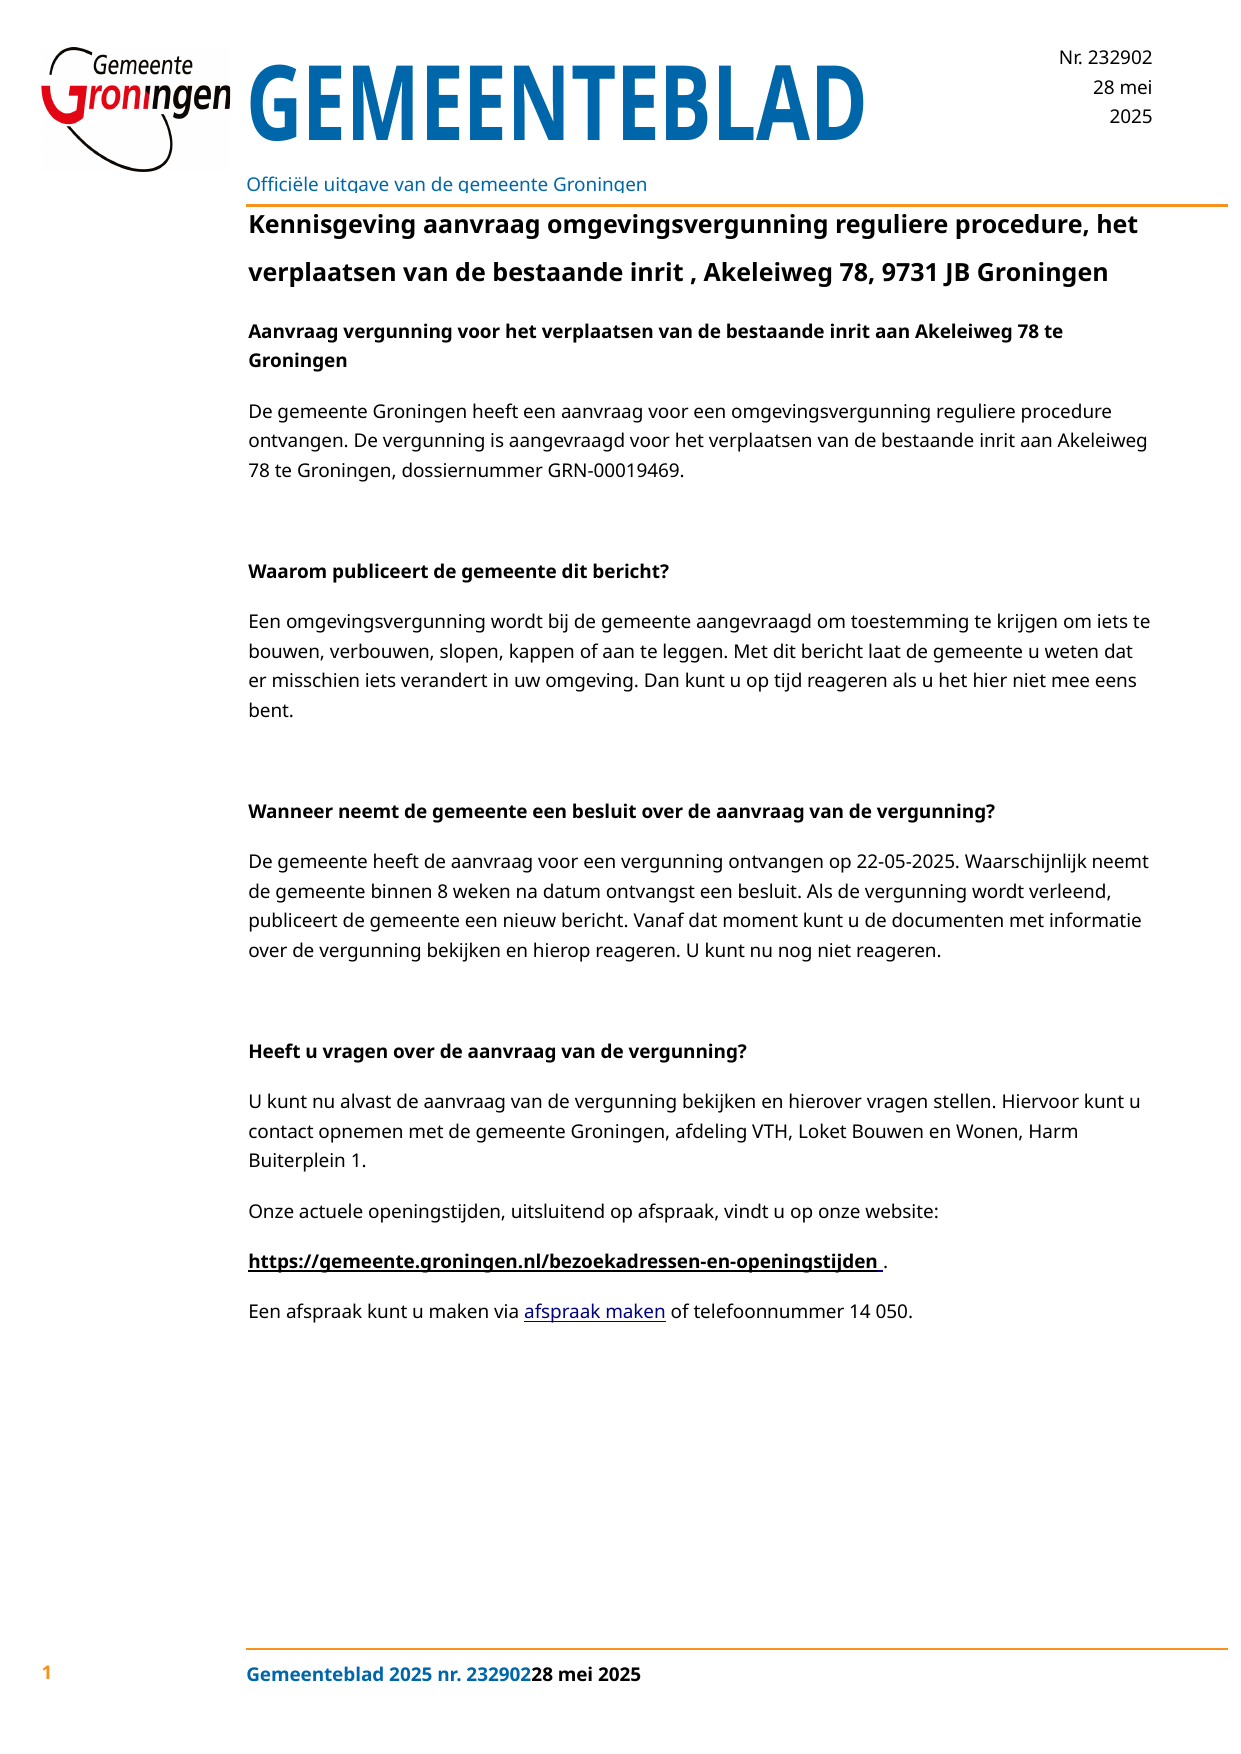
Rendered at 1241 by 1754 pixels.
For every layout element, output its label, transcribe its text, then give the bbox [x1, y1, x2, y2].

text De gemeente Groningen heeft een aanvraag voor een omgevingsvergunning reguliere procedure ontvangen. De vergunning is aangevraagd voor het verplaatsen van de bestaande inrit aan Akeleiweg 78 te Groningen, dossiernummer GRN-00019469. [248, 398, 1152, 483]
picture [41, 47, 231, 172]
text Een afspraak kunt u maken via afspraak maken of telefoonnummer 14 050. [248, 1299, 1152, 1324]
text Wanneer neemt de gemeente een besluit over de aanvraag van de vergunning? [248, 798, 1152, 824]
text Aanvraag vergunning voor het verplaatsen van de bestaande inrit aan Akeleiweg 78 te Groningen [248, 318, 1152, 373]
text Waarom publiceert de gemeente dit bericht? [248, 558, 1152, 584]
text De gemeente heeft de aanvraag voor een vergunning ontvangen op 22-05-2025. Waarschijnlijk neemt de gemeente binnen 8 weken na datum ontvangst een besluit. Als de vergunning wordt verleend, publiceert de gemeente een nieuw bericht. Vanaf dat moment kunt u de documenten met informatie over de vergunning bekijken en hierop reageren. U kunt nu nog niet reageren. [248, 848, 1152, 963]
text https://gemeente.groningen.nl/bezoekadressen-en-openingstijden . [248, 1248, 1152, 1274]
text Kennisgeving aanvraag omgevingsvergunning reguliere procedure, het verplaatsen van de bestaande inrit , Akeleiweg 78, 9731 JB Groningen [248, 207, 1152, 288]
text Heeft u vragen over de aanvraag van de vergunning? [248, 1038, 1152, 1064]
text U kunt nu alvast de aanvraag van de vergunning bekijken en hierover vragen stellen. Hiervoor kunt u contact opnemen met de gemeente Groningen, afdeling VTH, Loket Bouwen en Wonen, Harm Buiterplein 1. [248, 1088, 1152, 1173]
text Onze actuele openingstijden, uitsluitend op afspraak, vindt u op onze website: [248, 1198, 1152, 1224]
text Een omgevingsvergunning wordt bij de gemeente aangevraagd om toestemming te krijgen om iets te bouwen, verbouwen, slopen, kappen of aan te leggen. Met dit bericht laat de gemeente u weten dat er misschien iets verandert in uw omgeving. Dan kunt u op tijd reageren als u het hier niet mee eens bent. [248, 608, 1152, 723]
